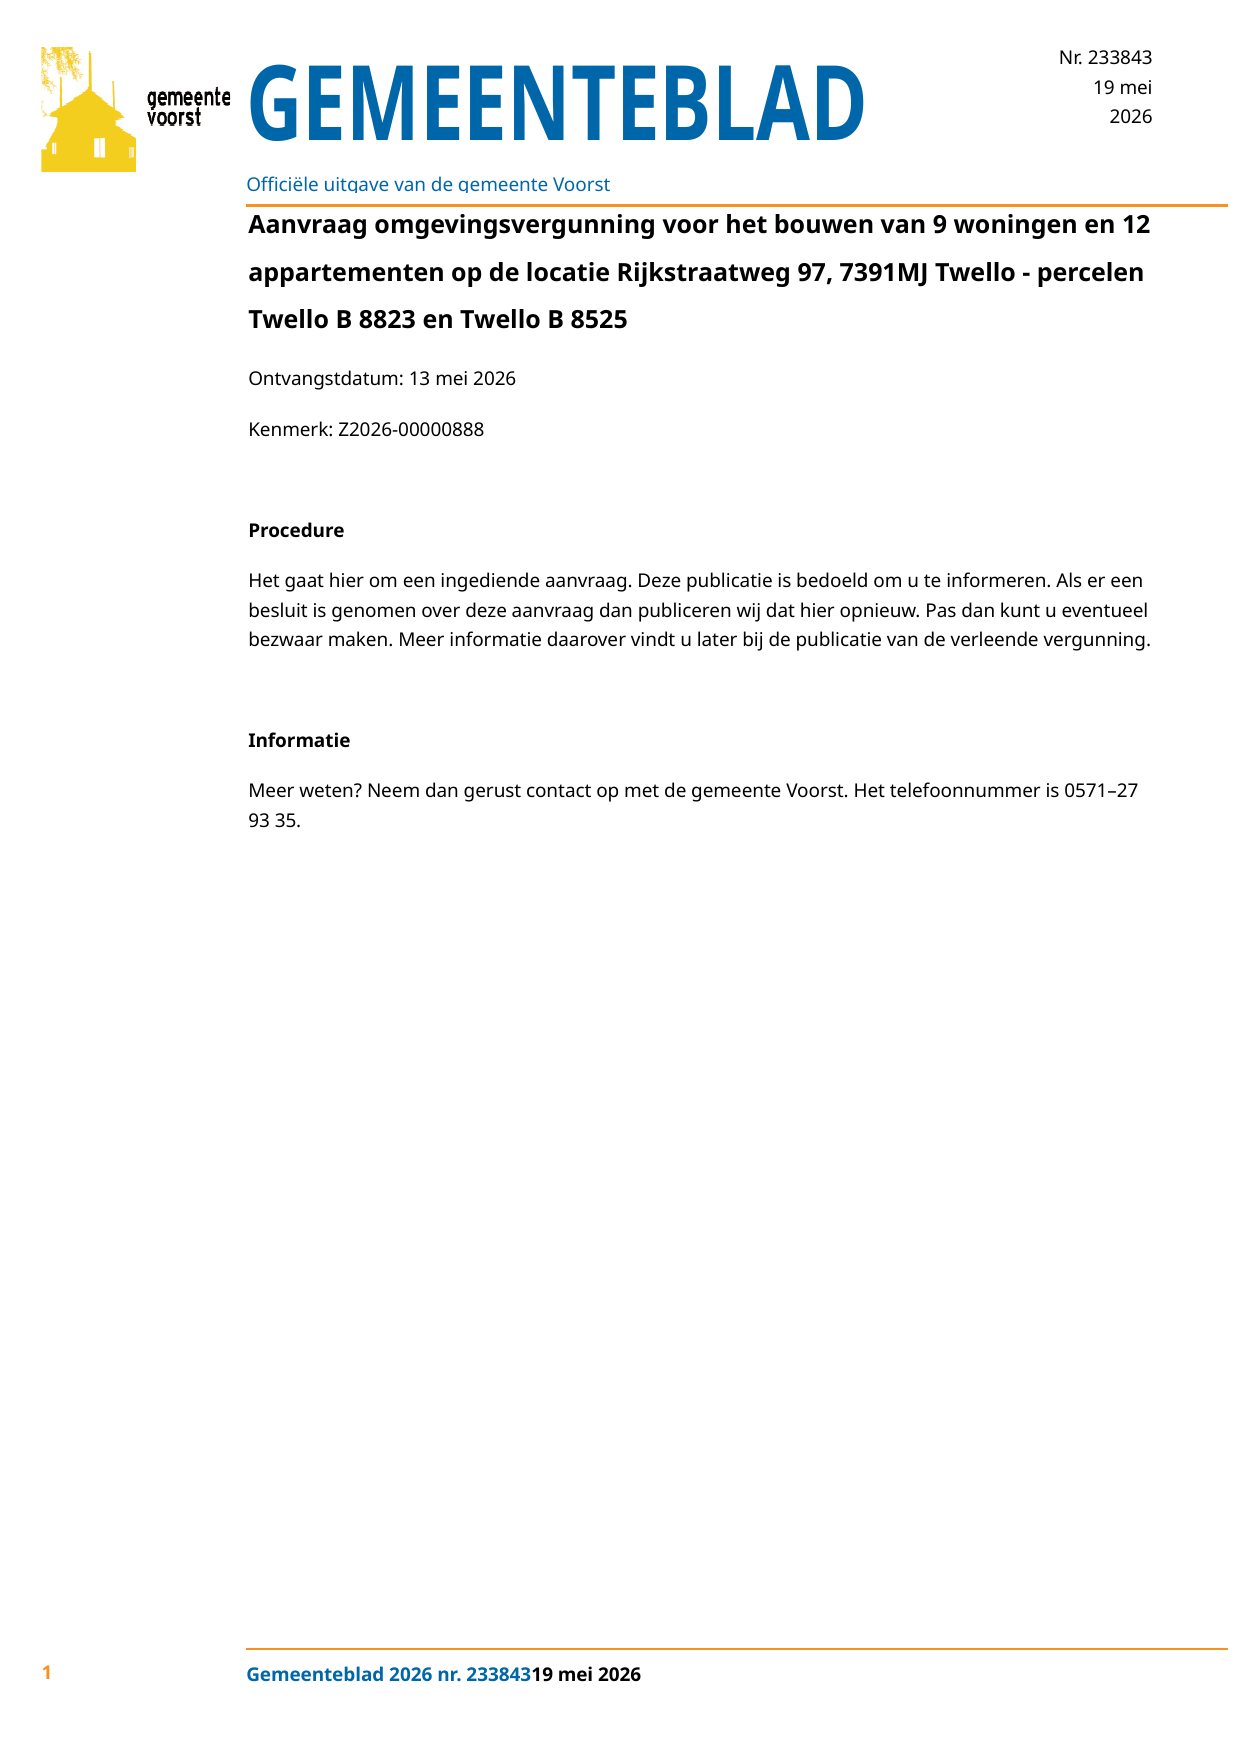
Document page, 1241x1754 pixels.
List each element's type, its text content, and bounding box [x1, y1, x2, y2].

text Het gaat hier om een ingediende aanvraag. Deze publicatie is bedoeld om u te informeren. Als er een besluit is genomen over deze aanvraag dan publiceren wij dat hier opnieuw. Pas dan kunt u eventueel bezwaar maken. Meer informatie daarover vindt u later bij de publicatie van de verleende vergunning. [248, 567, 1152, 652]
text Ontvangstdatum: 13 mei 2026 [248, 366, 1152, 391]
text Meer weten? Neem dan gerust contact op met de gemeente Voorst. Het telefoonnummer is 0571–27 93 35. [248, 778, 1152, 833]
text Aanvraag omgevingsvergunning voor het bouwen van 9 woningen en 12 appartementen op de locatie Rijkstraatweg 97, 7391MJ Twello - percelen Twello B 8823 en Twello B 8525 [248, 207, 1152, 336]
text Procedure [248, 517, 1152, 542]
text Kenmerk: Z2026-00000888 [248, 416, 1152, 442]
text Informatie [248, 727, 1152, 753]
picture [41, 47, 231, 172]
